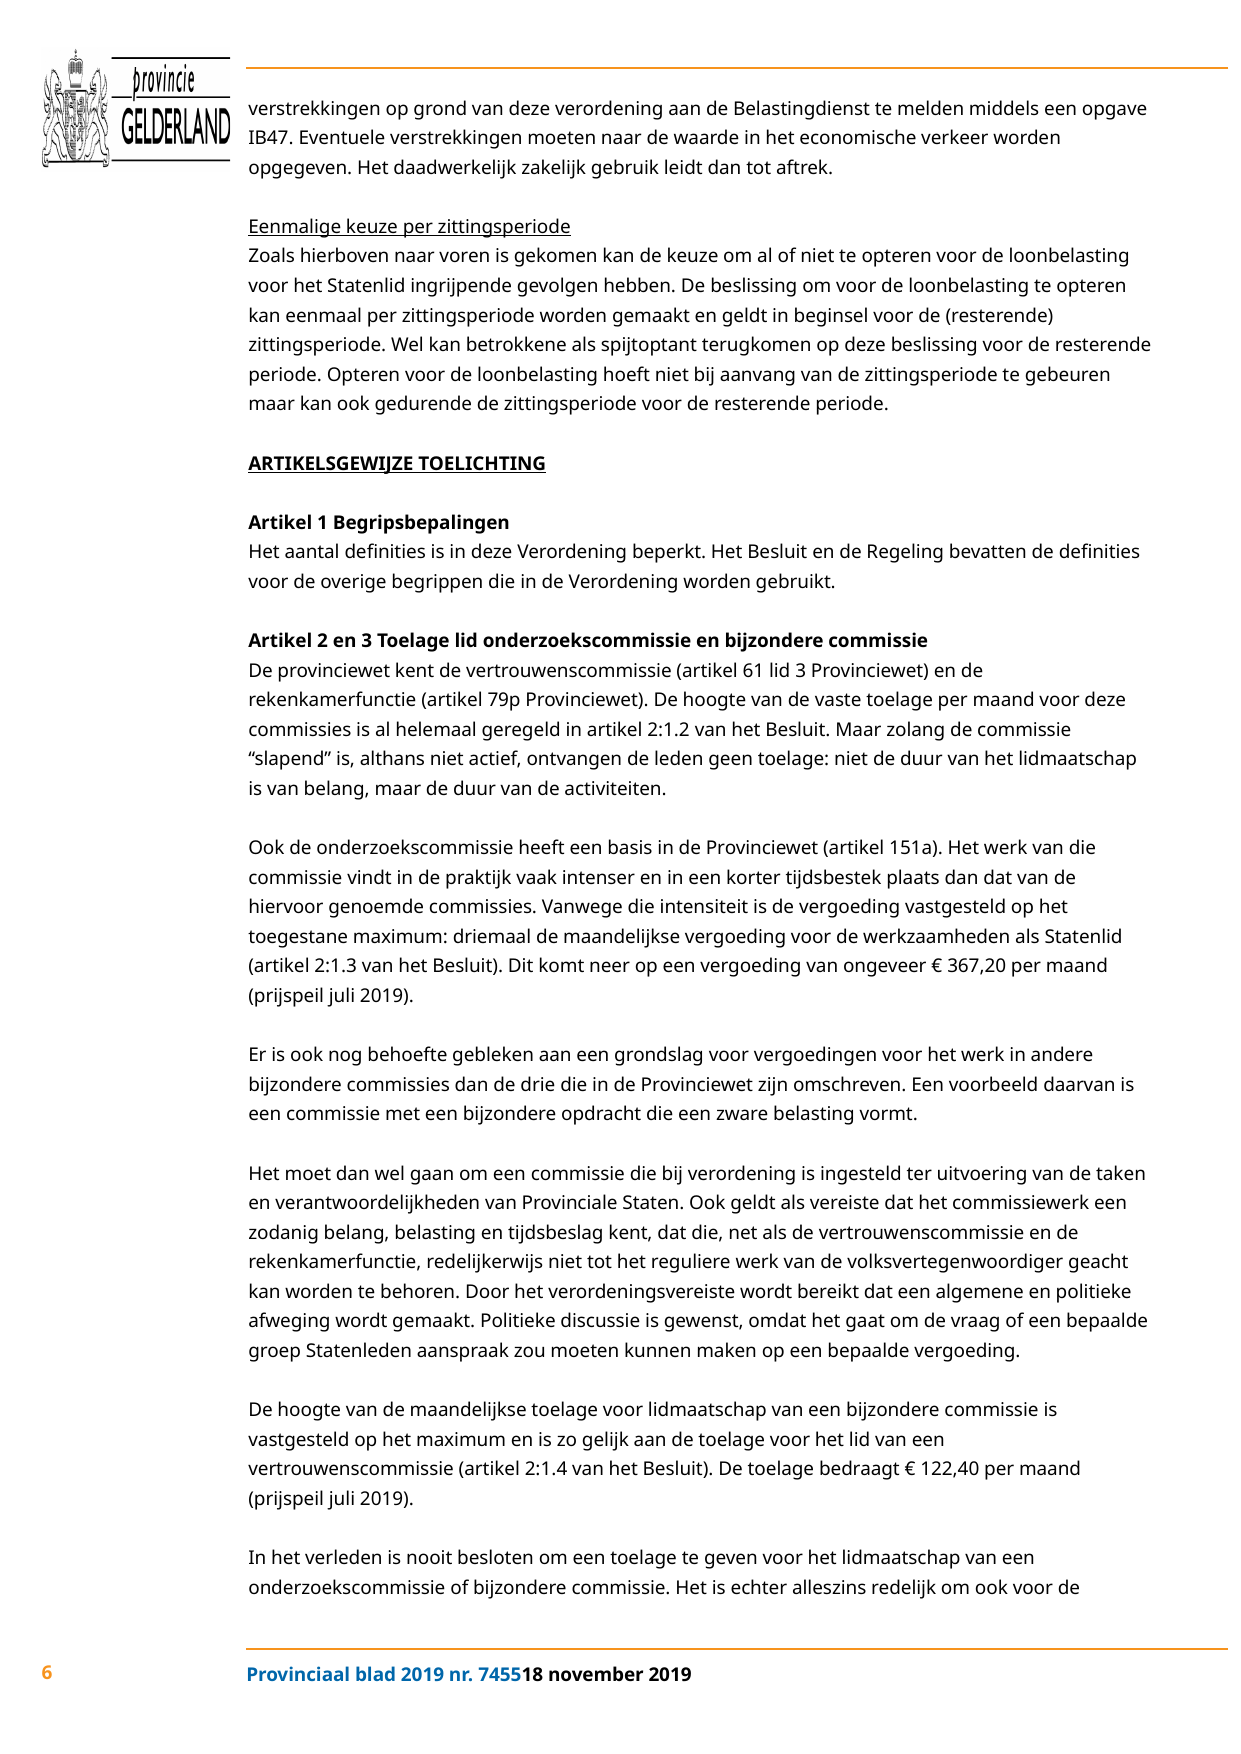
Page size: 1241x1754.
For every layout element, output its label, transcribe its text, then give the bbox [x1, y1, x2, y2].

text verstrekkingen op grond van deze verordening aan de Belastingdienst te melden middels een opgave IB47. Eventuele verstrekkingen moeten naar de waarde in het economische verkeer worden opgegeven. Het daadwerkelijk zakelijk gebruik leidt dan tot aftrek. [248, 95, 1152, 180]
text In het verleden is nooit besloten om een toelage te geven voor het lidmaatschap van een onderzoekscommissie of bijzondere commissie. Het is echter alleszins redelijk om ook voor de [248, 1544, 1152, 1600]
text ARTIKELSGEWIJZE TOELICHTING [248, 450, 1152, 476]
text Ook de onderzoekscommissie heeft een basis in de Provinciewet (artikel 151a). Het werk van die commissie vindt in de praktijk vaak intenser en in een korter tijdsbestek plaats dan dat van de hiervoor genoemde commissies. Vanwege die intensiteit is de vergoeding vastgesteld op het toegestane maximum: driemaal de maandelijkse vergoeding voor de werkzaamheden als Statenlid (artikel 2:1.3 van het Besluit). Dit komt neer op een vergoeding van ongeveer € 367,20 per maand (prijspeil juli 2019). [248, 834, 1152, 1008]
text Artikel 2 en 3 Toelage lid onderzoekscommissie en bijzondere commissie [248, 627, 1152, 653]
text Het aantal definities is in deze Verordening beperkt. Het Besluit en de Regeling bevatten de definities voor de overige begrippen die in de Verordening worden gebruikt. [248, 538, 1152, 594]
text De provinciewet kent de vertrouwenscommissie (artikel 61 lid 3 Provinciewet) en de rekenkamerfunctie (artikel 79p Provinciewet). De hoogte van de vaste toelage per maand voor deze commissies is al helemaal geregeld in artikel 2:1.2 van het Besluit. Maar zolang de commissie “slapend” is, althans niet actief, ontvangen de leden geen toelage: niet de duur van het lidmaatschap is van belang, maar de duur van de activiteiten. [248, 657, 1152, 801]
text Het moet dan wel gaan om een commissie die bij verordening is ingesteld ter uitvoering van de taken en verantwoordelijkheden van Provinciale Staten. Ook geldt als vereiste dat het commissiewerk een zodanig belang, belasting en tijdsbeslag kent, dat die, net als de vertrouwenscommissie en de rekenkamerfunctie, redelijkerwijs niet tot het reguliere werk van de volksvertegenwoordiger geacht kan worden te behoren. Door het verordeningsvereiste wordt bereikt dat een algemene en politieke afweging wordt gemaakt. Politieke discussie is gewenst, omdat het gaat om de vraag of een bepaalde groep Statenleden aanspraak zou moeten kunnen maken op een bepaalde vergoeding. [248, 1160, 1152, 1363]
text Artikel 1 Begripsbepalingen [248, 509, 1152, 535]
text De hoogte van de maandelijkse toelage voor lidmaatschap van een bijzondere commissie is vastgesteld op het maximum en is zo gelijk aan de toelage voor het lid van een vertrouwenscommissie (artikel 2:1.4 van het Besluit). De toelage bedraagt € 122,40 per maand (prijspeil juli 2019). [248, 1396, 1152, 1511]
text Er is ook nog behoefte gebleken aan een grondslag voor vergoedingen voor het werk in andere bijzondere commissies dan de drie die in de Provinciewet zijn omschreven. Een voorbeeld daarvan is een commissie met een bijzondere opdracht die een zware belasting vormt. [248, 1041, 1152, 1126]
text Eenmalige keuze per zittingsperiode [248, 213, 1152, 239]
text Zoals hierboven naar voren is gekomen kan de keuze om al of niet te opteren voor de loonbelasting voor het Statenlid ingrijpende gevolgen hebben. De beslissing om voor de loonbelasting te opteren kan eenmaal per zittingsperiode worden gemaakt en geldt in beginsel voor de (resterende) zittingsperiode. Wel kan betrokkene als spijtoptant terugkomen op deze beslissing voor de resterende periode. Opteren voor de loonbelasting hoeft niet bij aanvang van de zittingsperiode te gebeuren maar kan ook gedurende de zittingsperiode voor de resterende periode. [248, 243, 1152, 416]
picture [41, 47, 231, 172]
